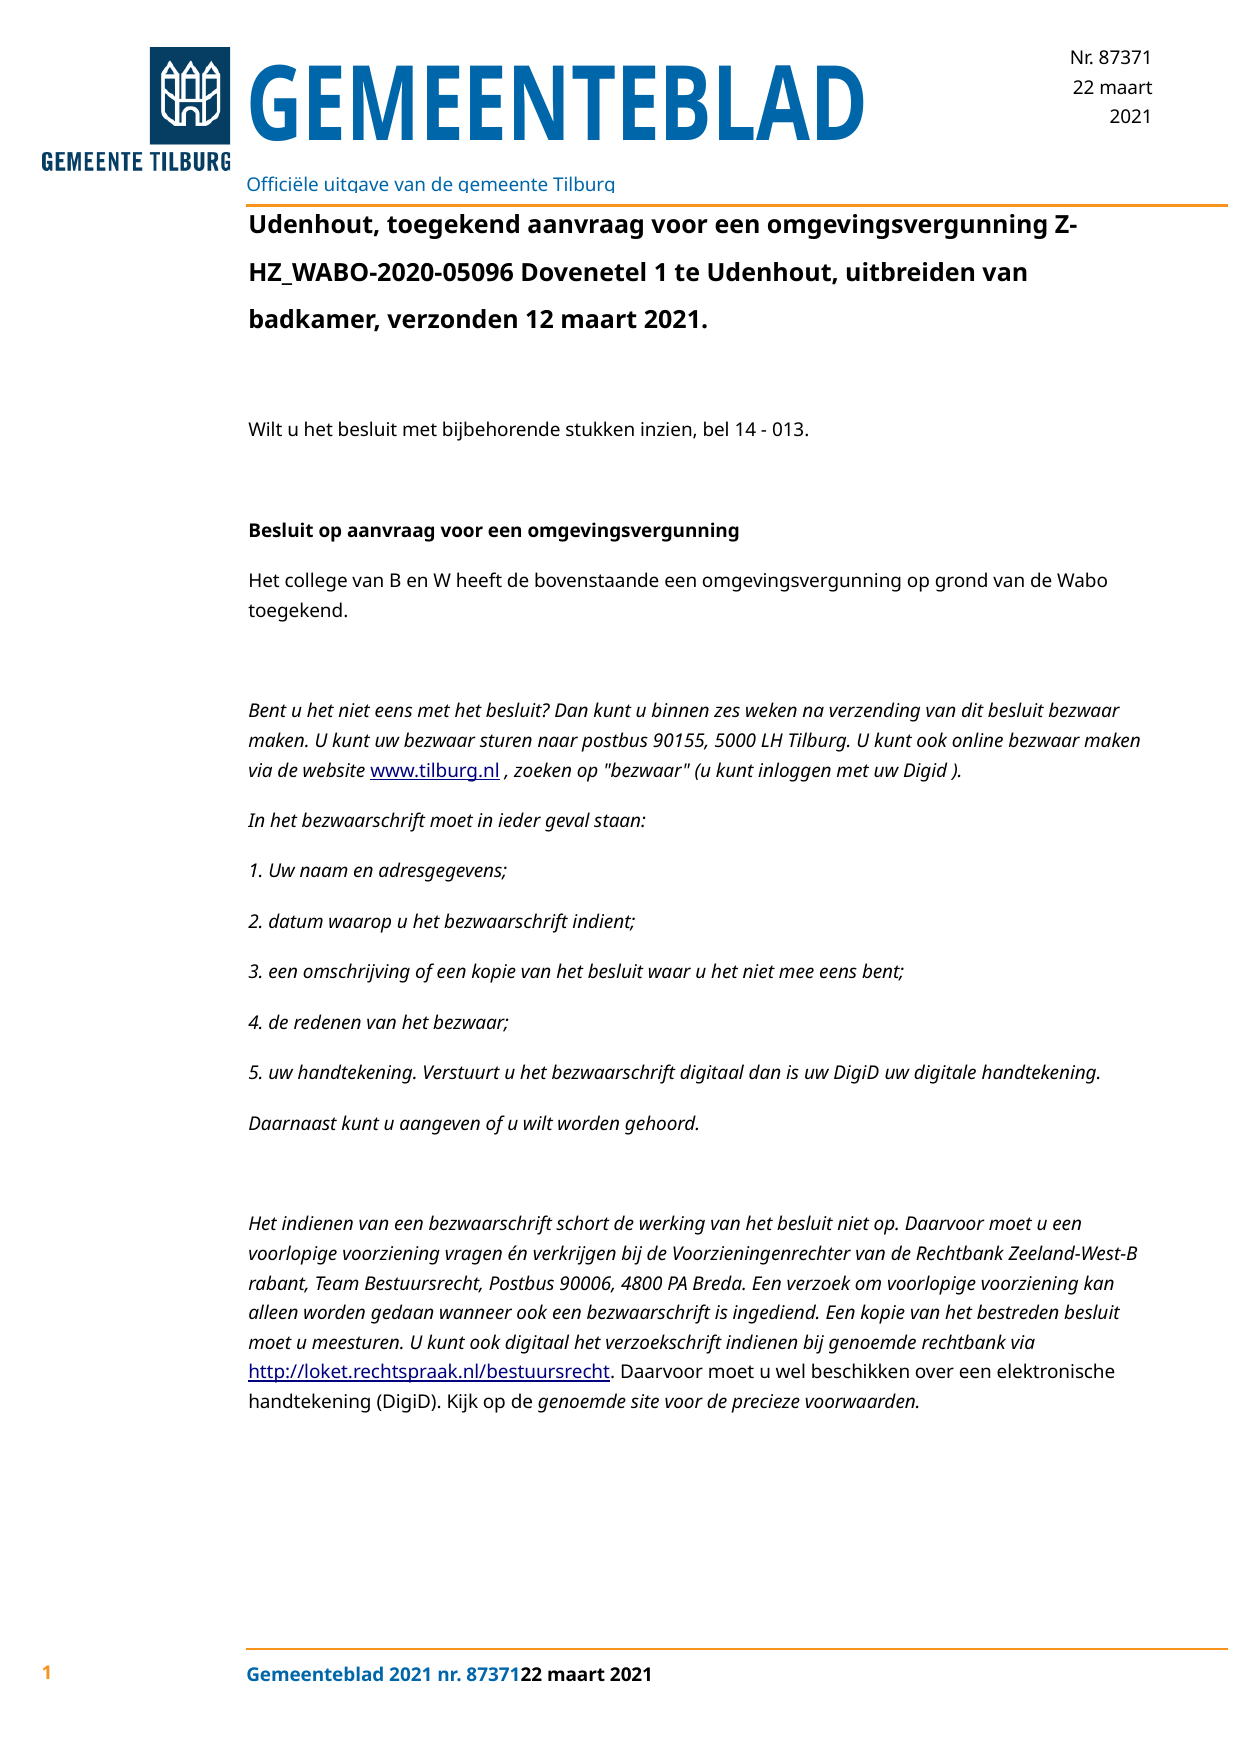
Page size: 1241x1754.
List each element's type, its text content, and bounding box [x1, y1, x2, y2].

text 1. Uw naam en adresgegevens; [248, 858, 1152, 883]
text Het college van B en W heeft de bovenstaande een omgevingsvergunning op grond van de Wabo toegekend. [248, 567, 1152, 622]
text Wilt u het besluit met bijbehorende stukken inzien, bel 14 - 013. [248, 416, 1152, 442]
text Besluit op aanvraag voor een omgevingsvergunning [248, 517, 1152, 542]
text Het indienen van een bezwaarschrift schort de werking van het besluit niet op. Daarvoor moet u een voorlopige voorziening vragen én verkrijgen bij de Voorzieningenrechter van de Rechtbank Zeeland-West-B rabant, Team Bestuursrecht, Postbus 90006, 4800 PA Breda. Een verzoek om voorlopige voorziening kan alleen worden gedaan wanneer ook een bezwaarschrift is ingediend. Een kopie van het bestreden besluit moet u meesturen. U kunt ook digitaal het verzoekschrift indienen bij genoemde rechtbank via http://loket.rechtspraak.nl/bestuursrecht. Daarvoor moet u wel beschikken over een elektronische handtekening (DigiD). Kijk op de genoemde site voor de precieze voorwaarden. [248, 1211, 1152, 1414]
text Udenhout, toegekend aanvraag voor een omgevingsvergunning Z-HZ_WABO-2020-05096 Dovenetel 1 te Udenhout, uitbreiden van badkamer, verzonden 12 maart 2021. [248, 207, 1152, 336]
text 4. de redenen van het bezwaar; [248, 1009, 1152, 1034]
text Daarnaast kunt u aangeven of u wilt worden gehoord. [248, 1110, 1152, 1135]
text 2. datum waarop u het bezwaarschrift indient; [248, 908, 1152, 934]
text In het bezwaarschrift moet in ieder geval staan: [248, 807, 1152, 833]
text Bent u het niet eens met het besluit? Dan kunt u binnen zes weken na verzending van dit besluit bezwaar maken. U kunt uw bezwaar sturen naar postbus 90155, 5000 LH Tilburg. U kunt ook online bezwaar maken via de website www.tilburg.nl , zoeken op "bezwaar" (u kunt inloggen met uw Digid ). [248, 698, 1152, 782]
picture [41, 47, 231, 172]
text 3. een omschrijving of een kopie van het besluit waar u het niet mee eens bent; [248, 958, 1152, 984]
text 5. uw handtekening. Verstuurt u het bezwaarschrift digitaal dan is uw DigiD uw digitale handtekening. [248, 1059, 1152, 1085]
